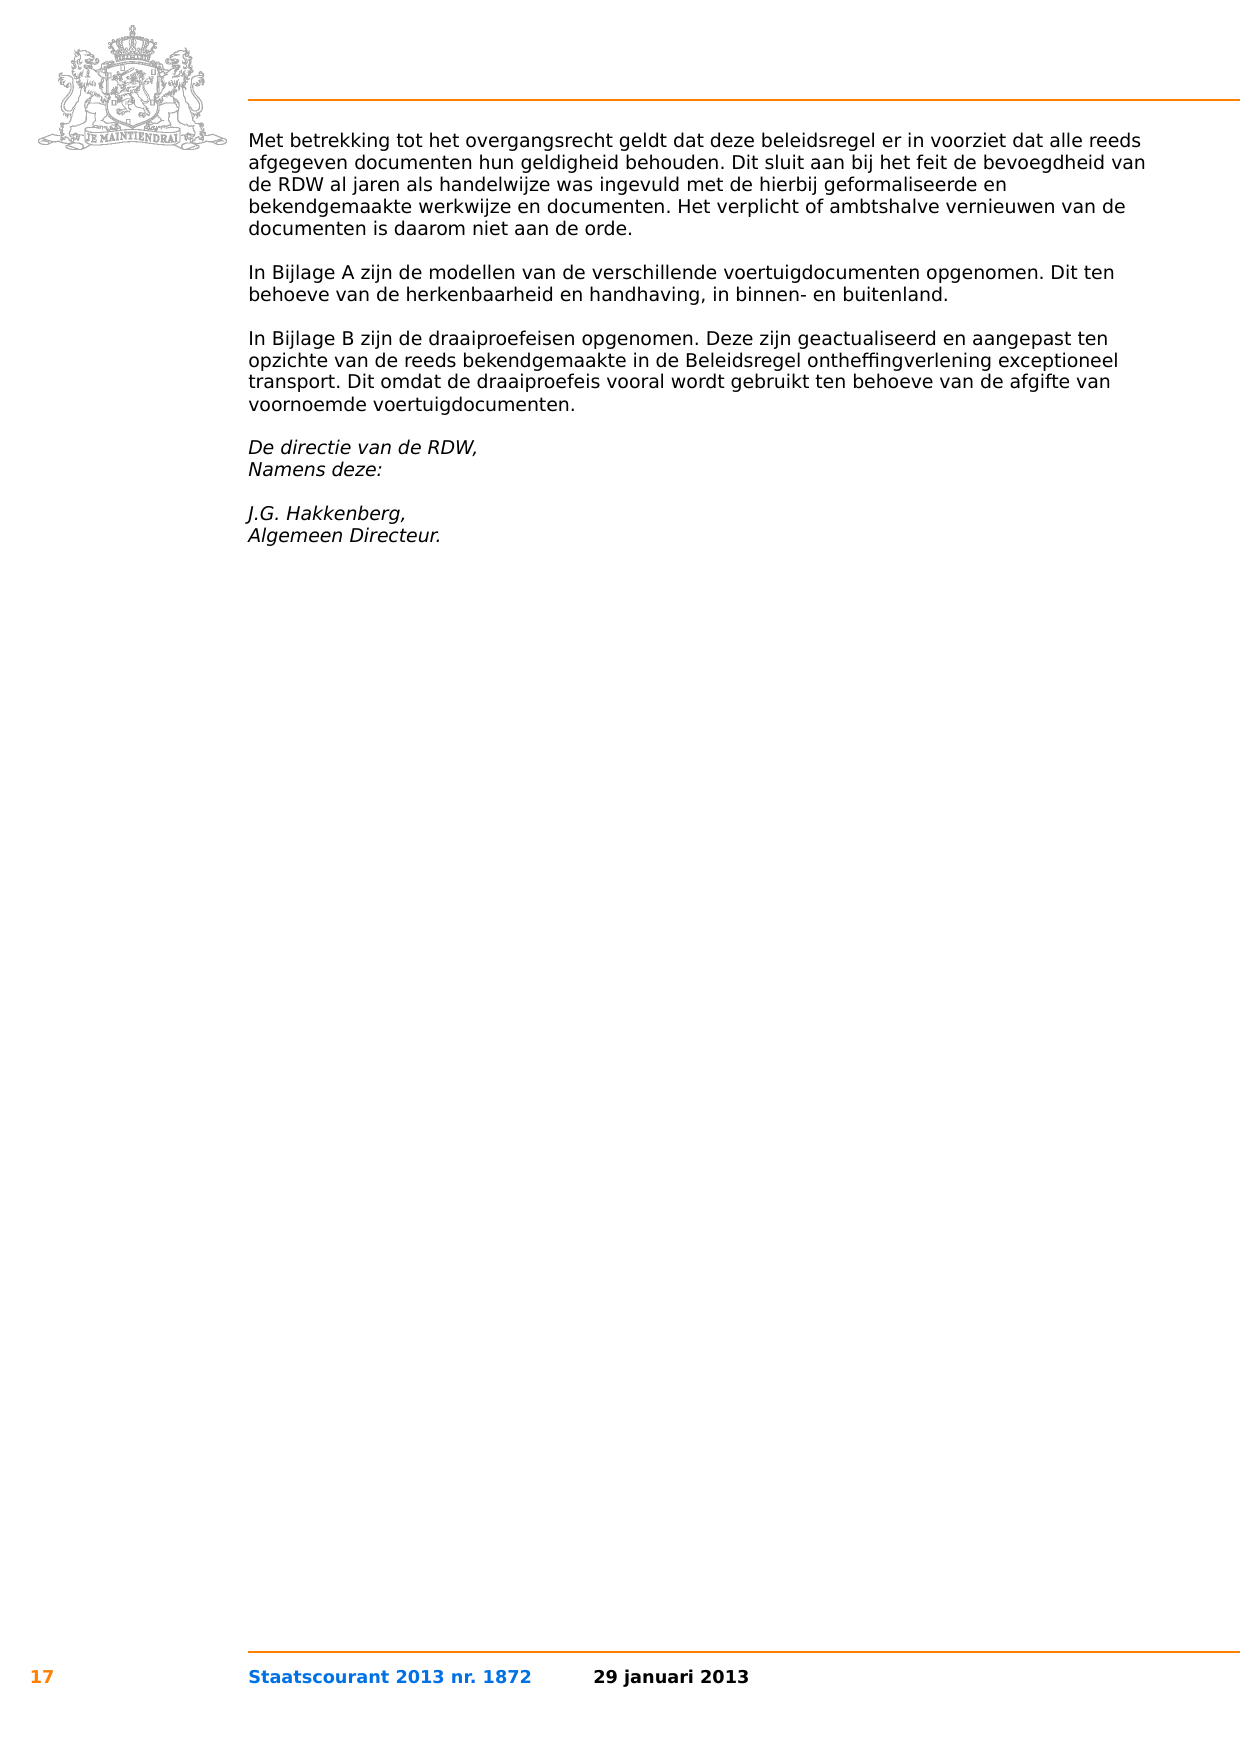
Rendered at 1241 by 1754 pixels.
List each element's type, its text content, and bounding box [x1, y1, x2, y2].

text Met betrekking tot het overgangsrecht geldt dat deze beleidsregel er in voorziet dat alle reeds afgegeven documenten hun geldigheid behouden. Dit sluit aan bij het feit de bevoegdheid van de RDW al jaren als handelwijze was ingevuld met de hierbij geformaliseerde en bekendgemaakte werkwijze en documenten. Het verplicht of ambtshalve vernieuwen van de documenten is daarom niet aan de orde. [248, 130, 1163, 240]
picture [38, 25, 227, 150]
text De directie van de RDW, Namens deze: J.G. Hakkenberg, Algemeen Directeur. [248, 437, 1163, 547]
text In Bijlage A zijn de modellen van de verschillende voertuigdocumenten opgenomen. Dit ten behoeve van de herkenbaarheid en handhaving, in binnen- en buitenland. [248, 262, 1163, 306]
text In Bijlage B zijn de draaiproefeisen opgenomen. Deze zijn geactualiseerd en aangepast ten opzichte van de reeds bekendgemaakte in de Beleidsregel ontheffingverlening exceptioneel transport. Dit omdat de draaiproefeis vooral wordt gebruikt ten behoeve van de afgifte van voornoemde voertuigdocumenten. [248, 327, 1163, 415]
